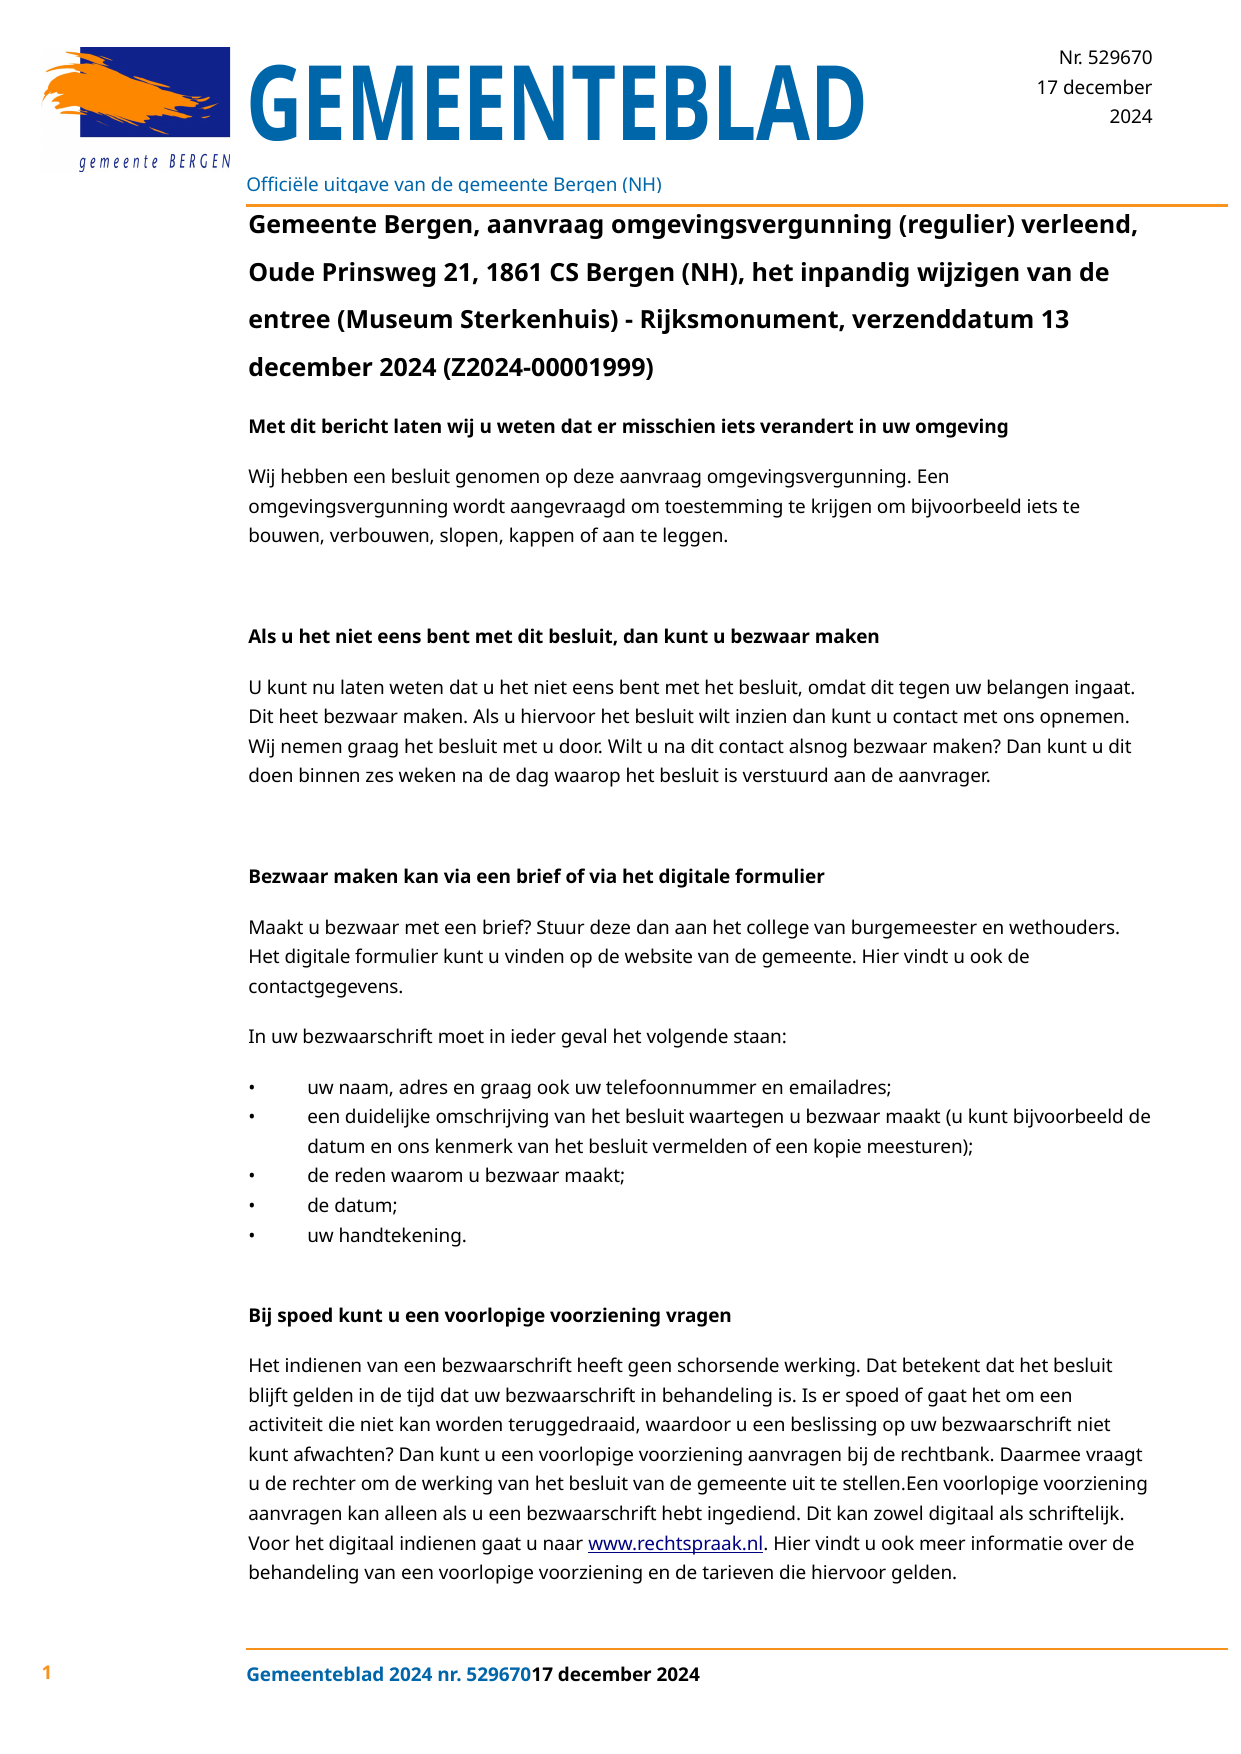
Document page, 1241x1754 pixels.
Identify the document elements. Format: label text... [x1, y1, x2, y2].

list de reden waarom u bezwaar maakt; [248, 1163, 1152, 1188]
text Bij spoed kunt u een voorlopige voorziening vragen [248, 1302, 1152, 1328]
text Gemeente Bergen, aanvraag omgevingsvergunning (regulier) verleend, Oude Prinsweg 21, 1861 CS Bergen (NH), het inpandig wijzigen van de entree (Museum Sterkenhuis) - Rijksmonument, verzenddatum 13 december 2024 (Z2024-00001999) [248, 207, 1152, 384]
list uw naam, adres en graag ook uw telefoonnummer en emailadres; [248, 1074, 1152, 1100]
list uw handtekening. [248, 1222, 1152, 1248]
text Met dit bericht laten wij u weten dat er misschien iets verandert in uw omgeving [248, 413, 1152, 439]
text Het indienen van een bezwaarschrift heeft geen schorsende werking. Dat betekent dat het besluit blijft gelden in de tijd dat uw bezwaarschrift in behandeling is. Is er spoed of gaat het om een activiteit die niet kan worden teruggedraaid, waardoor u een beslissing op uw bezwaarschrift niet kunt afwachten? Dan kunt u een voorlopige voorziening aanvragen bij de rechtbank. Daarmee vraagt u de rechter om de werking van het besluit van de gemeente uit te stellen.Een voorlopige voorziening aanvragen kan alleen als u een bezwaarschrift hebt ingediend. Dit kan zowel digitaal als schriftelijk. Voor het digitaal indienen gaat u naar www.rechtspraak.nl. Hier vindt u ook meer informatie over de behandeling van een voorlopige voorziening en de tarieven die hiervoor gelden. [248, 1352, 1152, 1585]
text U kunt nu laten weten dat u het niet eens bent met het besluit, omdat dit tegen uw belangen ingaat. Dit heet bezwaar maken. Als u hiervoor het besluit wilt inzien dan kunt u contact met ons opnemen. Wij nemen graag het besluit met u door. Wilt u na dit contact alsnog bezwaar maken? Dan kunt u dit doen binnen zes weken na de dag waarop het besluit is verstuurd aan de aanvrager. [248, 674, 1152, 788]
text Wij hebben een besluit genomen op deze aanvraag omgevingsvergunning. Een omgevingsvergunning wordt aangevraagd om toestemming te krijgen om bijvoorbeeld iets te bouwen, verbouwen, slopen, kappen of aan te leggen. [248, 463, 1152, 548]
list een duidelijke omschrijving van het besluit waartegen u bezwaar maakt (u kunt bijvoorbeeld de datum en ons kenmerk van het besluit vermelden of een kopie meesturen); [248, 1103, 1152, 1159]
text Als u het niet eens bent met dit besluit, dan kunt u bezwaar maken [248, 623, 1152, 649]
text Bezwaar maken kan via een brief of via het digitale formulier [248, 863, 1152, 889]
list de datum; [248, 1192, 1152, 1218]
text Maakt u bezwaar met een brief? Stuur deze dan aan het college van burgemeester en wethouders. Het digitale formulier kunt u vinden op de website van de gemeente. Hier vindt u ook de contactgegevens. [248, 914, 1152, 999]
picture [41, 47, 231, 172]
text In uw bezwaarschrift moet in ieder geval het volgende staan: [248, 1023, 1152, 1049]
